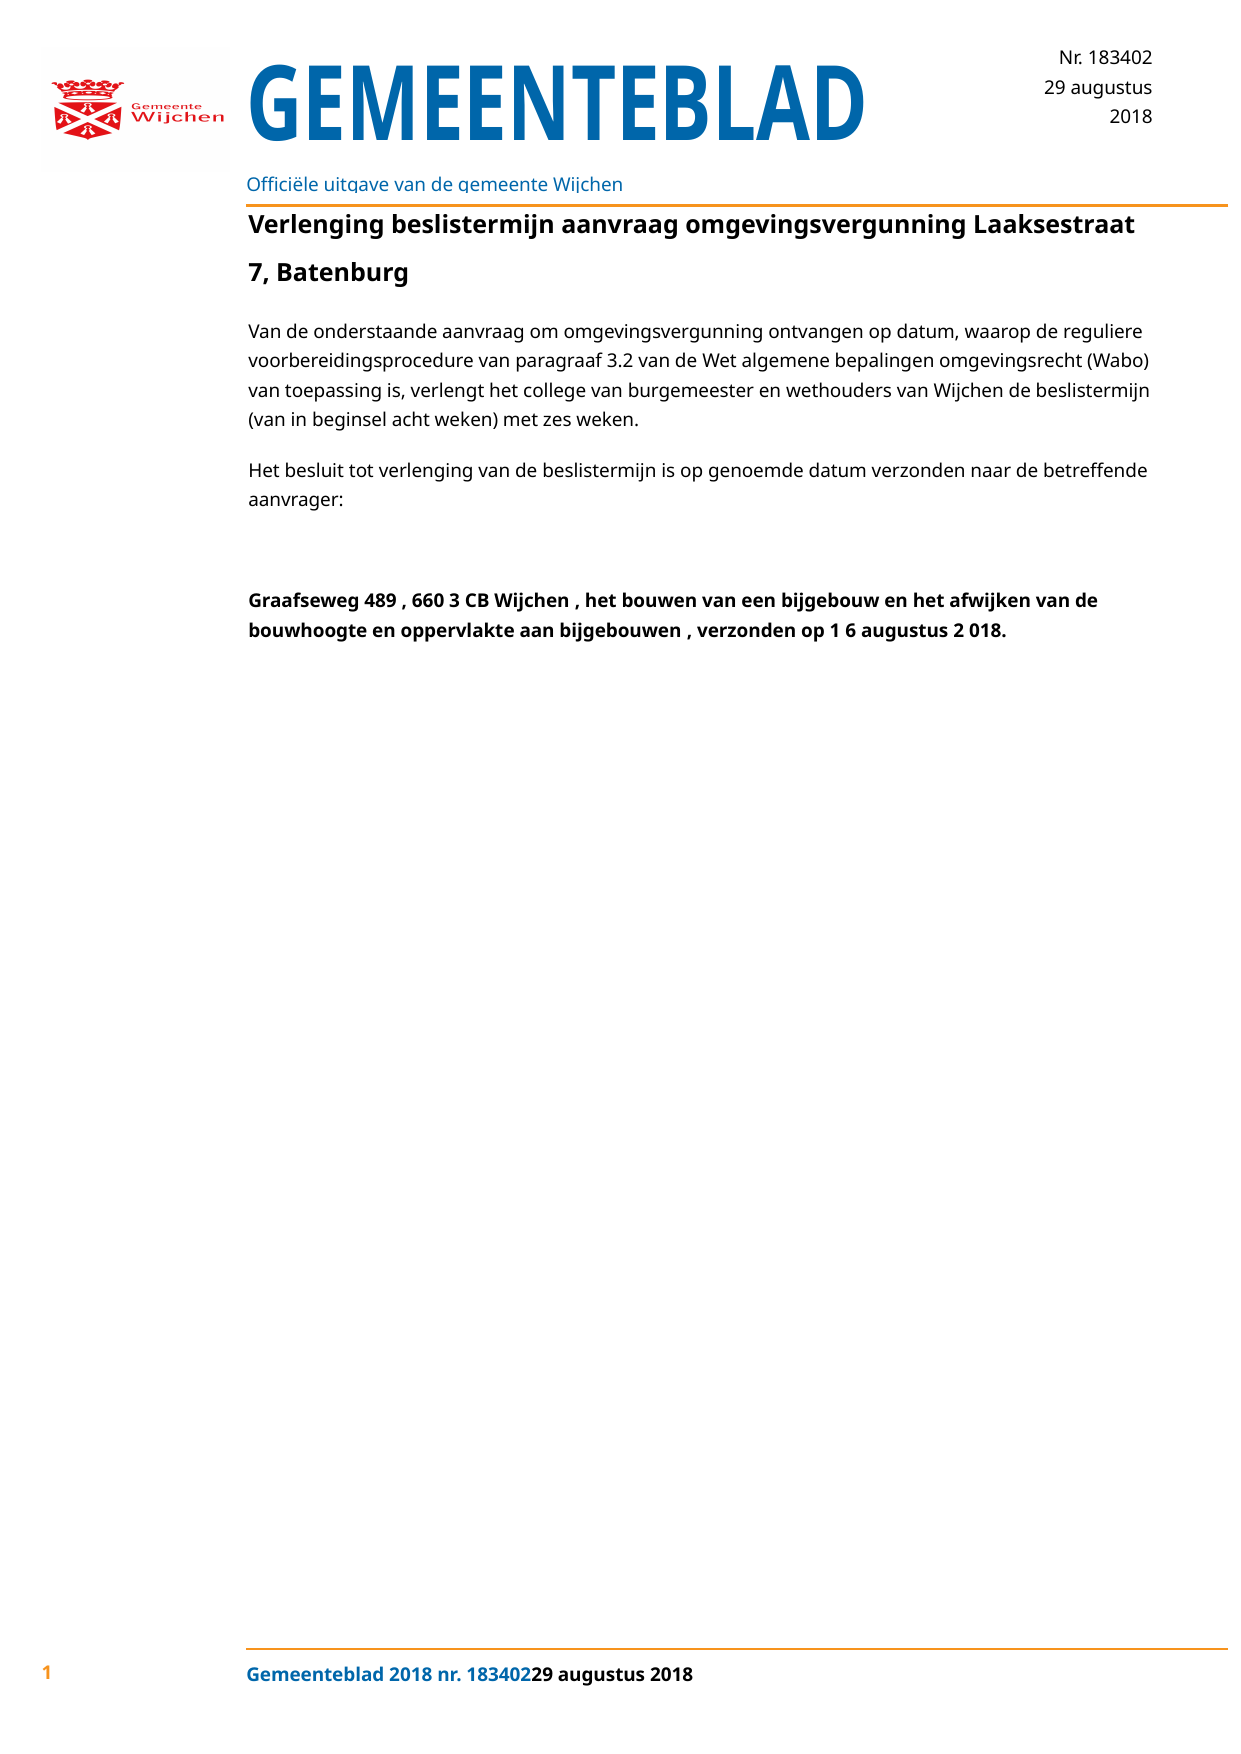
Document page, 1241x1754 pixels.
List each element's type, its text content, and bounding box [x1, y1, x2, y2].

text Het besluit tot verlenging van de beslistermijn is op genoemde datum verzonden naar de betreffende aanvrager: [248, 457, 1152, 512]
text Van de onderstaande aanvraag om omgevingsvergunning ontvangen op datum, waarop de reguliere voorbereidingsprocedure van paragraaf 3.2 van de Wet algemene bepalingen omgevingsrecht (Wabo) van toepassing is, verlengt het college van burgemeester en wethouders van Wijchen de beslistermijn (van in beginsel acht weken) met zes weken. [248, 318, 1152, 432]
text Verlenging beslistermijn aanvraag omgevingsvergunning Laaksestraat 7, Batenburg [248, 207, 1152, 288]
picture [41, 47, 231, 172]
text Graafseweg 489 , 660 3 CB Wijchen , het bouwen van een bijgebouw en het afwijken van de bouwhoogte en oppervlakte aan bijgebouwen , verzonden op 1 6 augustus 2 018. [248, 587, 1152, 643]
